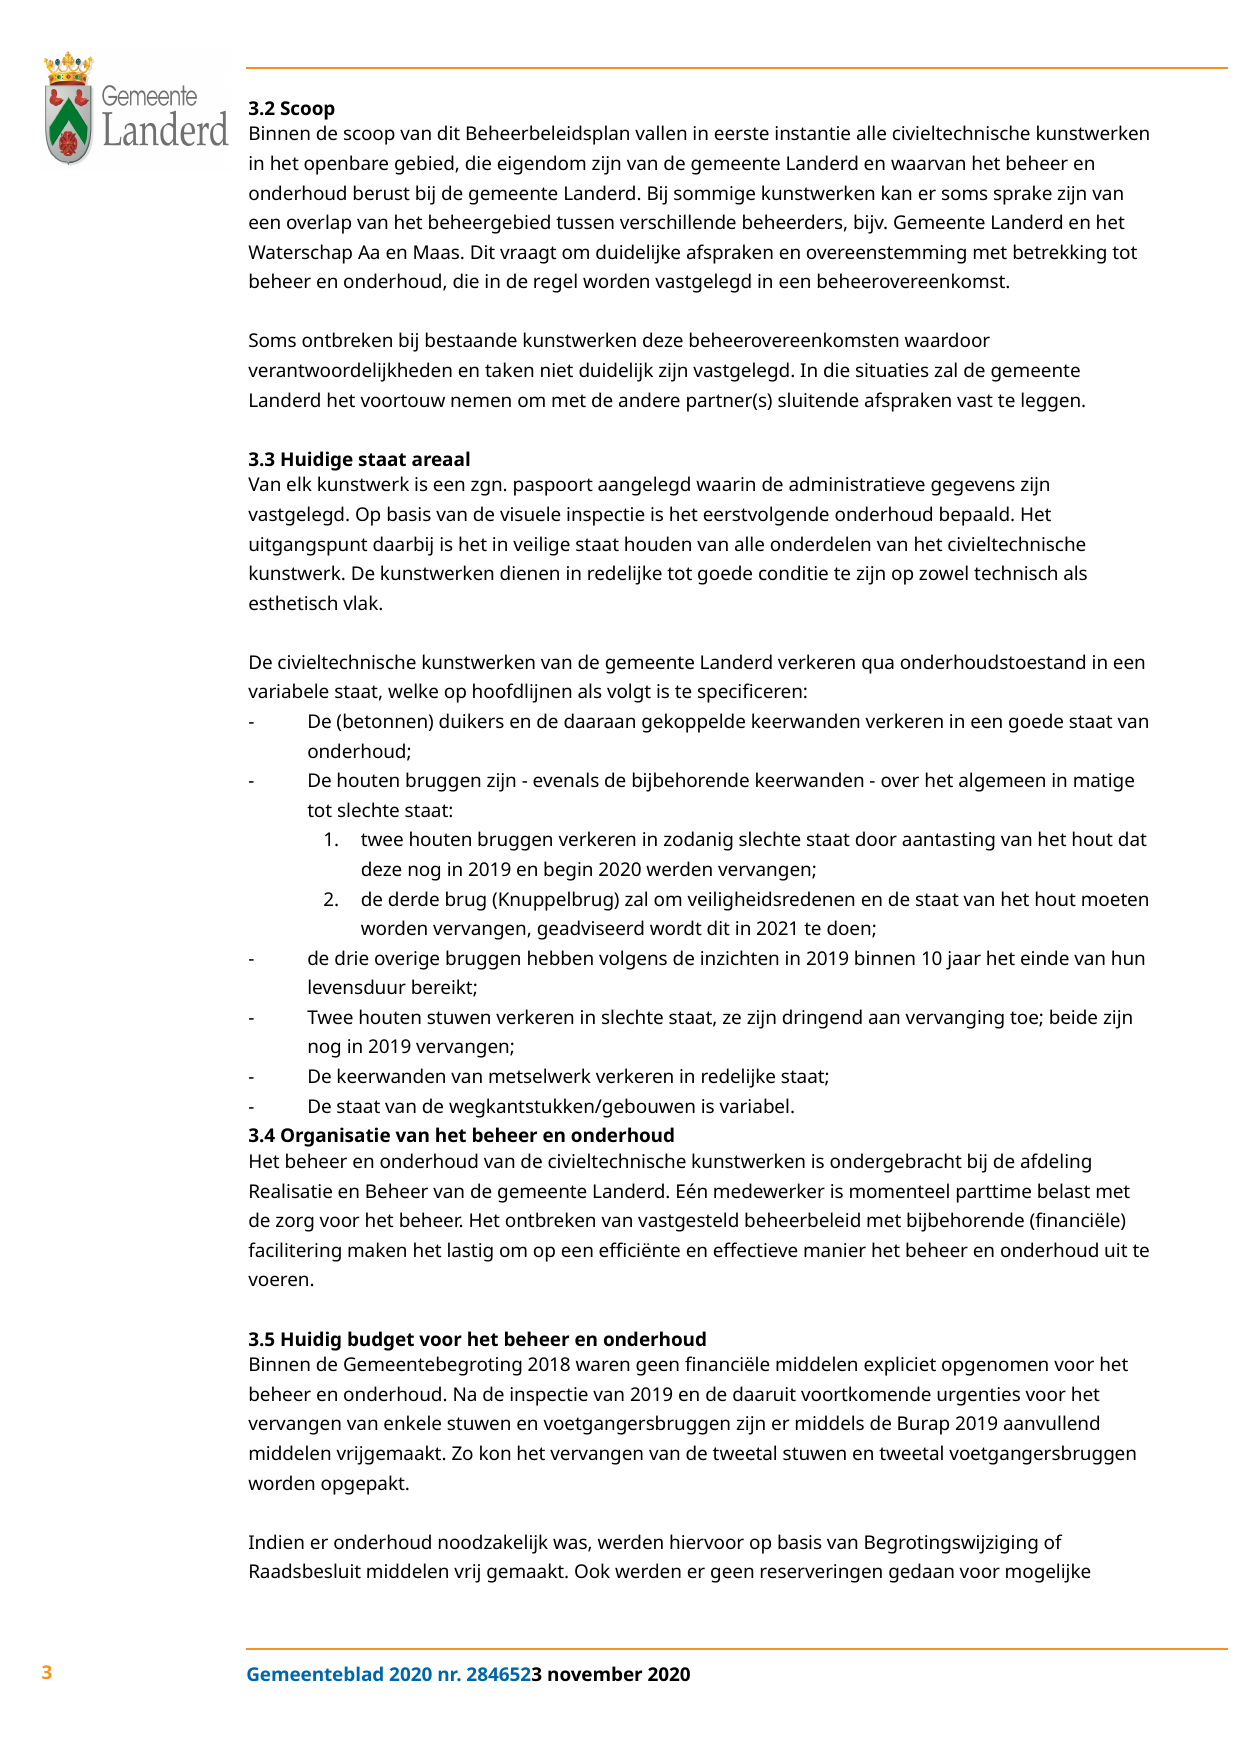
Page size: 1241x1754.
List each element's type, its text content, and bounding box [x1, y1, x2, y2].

text 3.2 Scoop [248, 95, 1152, 121]
text 3.3 Huidige staat areaal [248, 446, 1152, 472]
text Binnen de scoop van dit Beheerbeleidsplan vallen in eerste instantie alle civieltechnische kunstwerken in het openbare gebied, die eigendom zijn van de gemeente Landerd en waarvan het beheer en onderhoud berust bij de gemeente Landerd. Bij sommige kunstwerken kan er soms sprake zijn van een overlap van het beheergebied tussen verschillende beheerders, bijv. Gemeente Landerd en het Waterschap Aa en Maas. Dit vraagt om duidelijke afspraken en overeenstemming met betrekking tot beheer en onderhoud, die in de regel worden vastgelegd in een beheerovereenkomst. [248, 121, 1152, 294]
picture [41, 47, 231, 172]
list De staat van de wegkantstukken/gebouwen is variabel. [248, 1093, 1152, 1119]
text Het beheer en onderhoud van de civieltechnische kunstwerken is ondergebracht bij de afdeling Realisatie en Beheer van de gemeente Landerd. Eén medewerker is momenteel parttime belast met de zorg voor het beheer. Het ontbreken van vastgesteld beheerbeleid met bijbehorende (financiële) facilitering maken het lastig om op een efficiënte en effectieve manier het beheer en onderhoud uit te voeren. [248, 1148, 1152, 1292]
list twee houten bruggen verkeren in zodanig slechte staat door aantasting van het hout dat deze nog in 2019 en begin 2020 werden vervangen; [323, 827, 1152, 882]
text Van elk kunstwerk is een zgn. paspoort aangelegd waarin de administratieve gegevens zijn vastgelegd. Op basis van de visuele inspectie is het eerstvolgende onderhoud bepaald. Het uitgangspunt daarbij is het in veilige staat houden van alle onderdelen van het civieltechnische kunstwerk. De kunstwerken dienen in redelijke tot goede conditie te zijn op zowel technisch als esthetisch vlak. [248, 472, 1152, 616]
list de drie overige bruggen hebben volgens de inzichten in 2019 binnen 10 jaar het einde van hun levensduur bereikt; [248, 945, 1152, 1000]
text De civieltechnische kunstwerken van de gemeente Landerd verkeren qua onderhoudstoestand in een variabele staat, welke op hoofdlijnen als volgt is te specificeren: [248, 649, 1152, 704]
list Twee houten stuwen verkeren in slechte staat, ze zijn dringend aan vervanging toe; beide zijn nog in 2019 vervangen; [248, 1004, 1152, 1059]
text 3.4 Organisatie van het beheer en onderhoud [248, 1122, 1152, 1148]
list De keerwanden van metselwerk verkeren in redelijke staat; [248, 1063, 1152, 1089]
list De (betonnen) duikers en de daaraan gekoppelde keerwanden verkeren in een goede staat van onderhoud; [248, 708, 1152, 764]
text Soms ontbreken bij bestaande kunstwerken deze beheerovereenkomsten waardoor verantwoordelijkheden en taken niet duidelijk zijn vastgelegd. In die situaties zal de gemeente Landerd het voortouw nemen om met de andere partner(s) sluitende afspraken vast te leggen. [248, 328, 1152, 412]
text Binnen de Gemeentebegroting 2018 waren geen financiële middelen expliciet opgenomen voor het beheer en onderhoud. Na de inspectie van 2019 en de daaruit voortkomende urgenties voor het vervangen van enkele stuwen en voetgangersbruggen zijn er middels de Burap 2019 aanvullend middelen vrijgemaakt. Zo kon het vervangen van de tweetal stuwen en tweetal voetgangersbruggen worden opgepakt. [248, 1351, 1152, 1496]
list De houten bruggen zijn - evenals de bijbehorende keerwanden - over het algemeen in matige tot slechte staat: [248, 767, 1152, 823]
text 3.5 Huidig budget voor het beheer en onderhoud [248, 1326, 1152, 1351]
text Indien er onderhoud noodzakelijk was, werden hiervoor op basis van Begrotingswijziging of Raadsbesluit middelen vrij gemaakt. Ook werden er geen reserveringen gedaan voor mogelijke [248, 1529, 1152, 1584]
list de derde brug (Knuppelbrug) zal om veiligheidsredenen en de staat van het hout moeten worden vervangen, geadviseerd wordt dit in 2021 te doen; [323, 886, 1152, 941]
